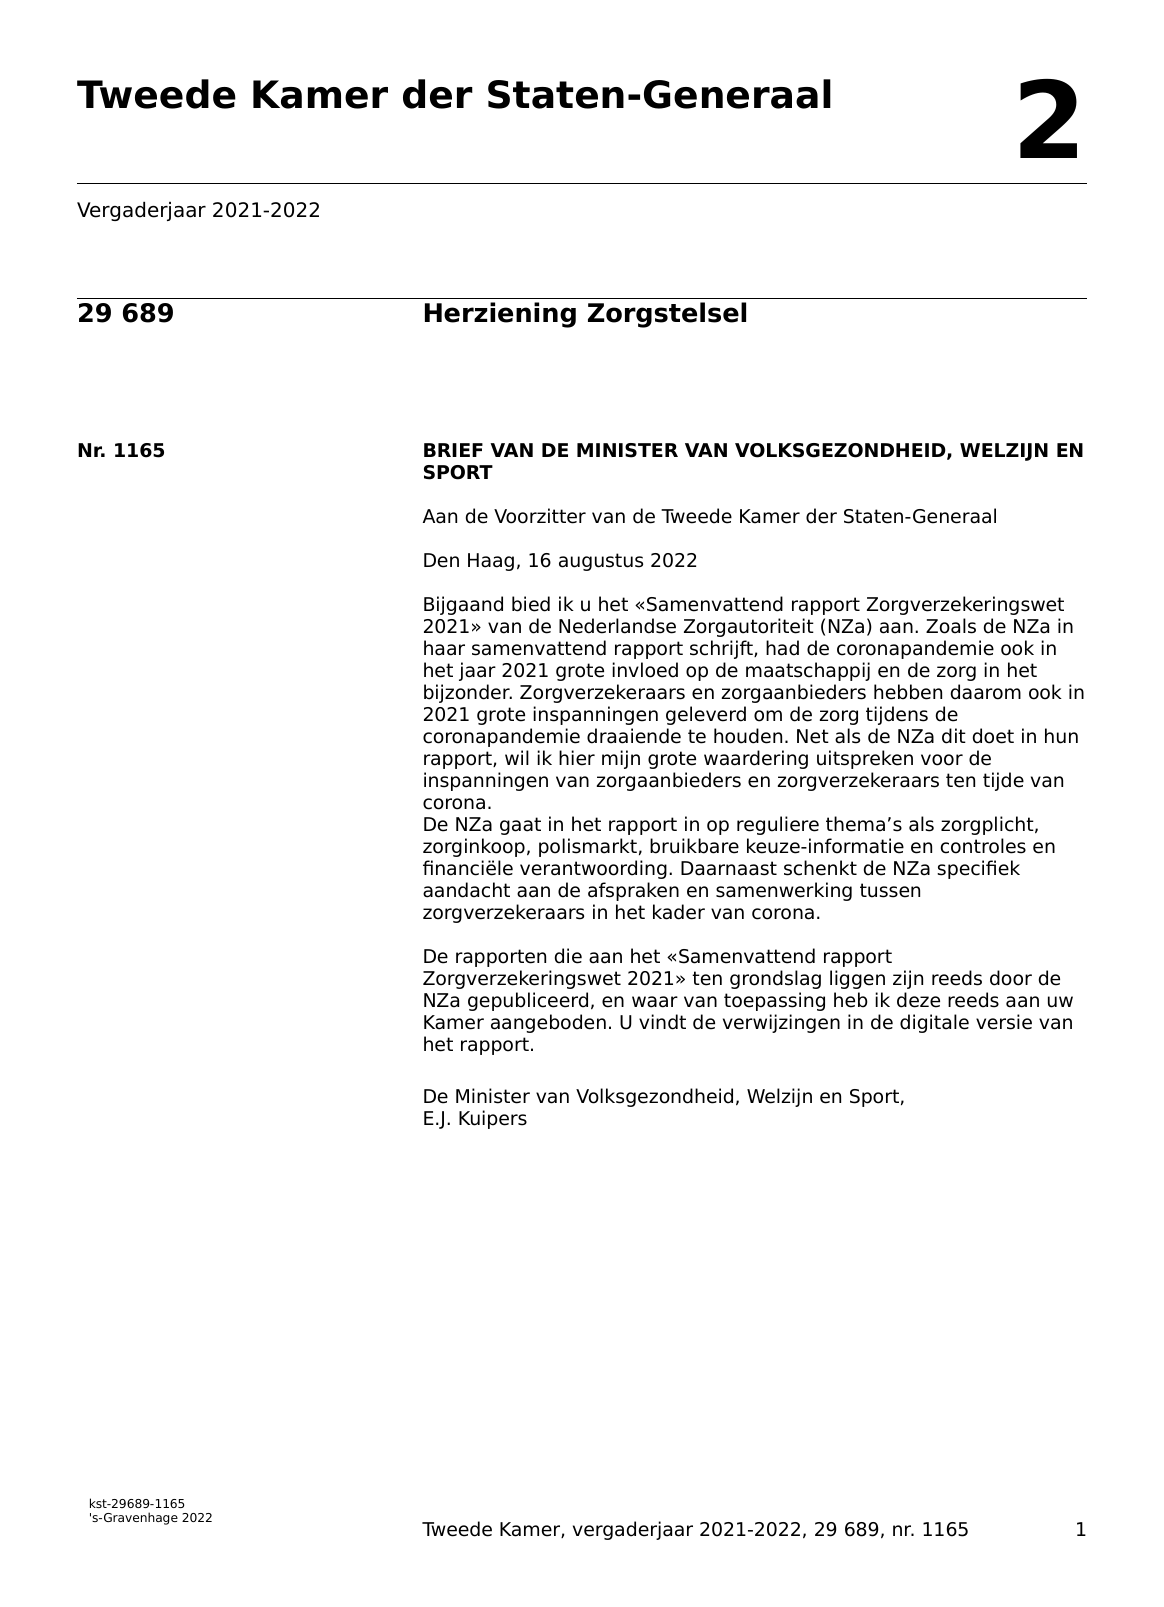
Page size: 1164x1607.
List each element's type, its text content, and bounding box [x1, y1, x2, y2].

subtitle 29 689 Herziening Zorgstelsel [77, 299, 1087, 329]
text Aan de Voorzitter van de Tweede Kamer der Staten-Generaal [422, 506, 1087, 528]
table_cell Vergaderjaar 2021-2022 [77, 184, 1087, 298]
table_header 2 [886, 59, 1087, 183]
text De Minister van Volksgezondheid, Welzijn en Sport, E.J. Kuipers [422, 1086, 1087, 1130]
text 's-Gravenhage 2022 [88, 1511, 323, 1525]
table_header Tweede Kamer der Staten-Generaal [77, 59, 886, 183]
text De NZa gaat in het rapport in op reguliere thema’s als zorgplicht, zorginkoop, polismarkt, bruikbare keuze-informatie en controles en financiële verantwoording. Daarnaast schenkt de NZa specifiek aandacht aan de afspraken en samenwerking tussen zorgverzekeraars in het kader van corona. [422, 814, 1087, 924]
text De rapporten die aan het «Samenvattend rapport Zorgverzekeringswet 2021» ten grondslag liggen zijn reeds door de NZa gepubliceerd, en waar van toepassing heb ik deze reeds aan uw Kamer aangeboden. U vindt de verwijzingen in de digitale versie van het rapport. [422, 946, 1087, 1056]
text Bijgaand bied ik u het «Samenvattend rapport Zorgverzekeringswet 2021» van de Nederlandse Zorgautoriteit (NZa) aan. Zoals de NZa in haar samenvattend rapport schrijft, had de coronapandemie ook in het jaar 2021 grote invloed op de maatschappij en de zorg in het bijzonder. Zorgverzekeraars en zorgaanbieders hebben daarom ook in 2021 grote inspanningen geleverd om de zorg tijdens de coronapandemie draaiende te houden. Net als de NZa dit doet in hun rapport, wil ik hier mijn grote waardering uitspreken voor de inspanningen van zorgaanbieders en zorgverzekeraars ten tijde van corona. [422, 594, 1087, 814]
text Den Haag, 16 augustus 2022 [422, 550, 1087, 572]
text kst-29689-1165 [88, 1497, 323, 1511]
subtitle Nr. 1165 BRIEF VAN DE MINISTER VAN VOLKSGEZONDHEID, WELZIJN EN SPORT [77, 440, 1087, 484]
